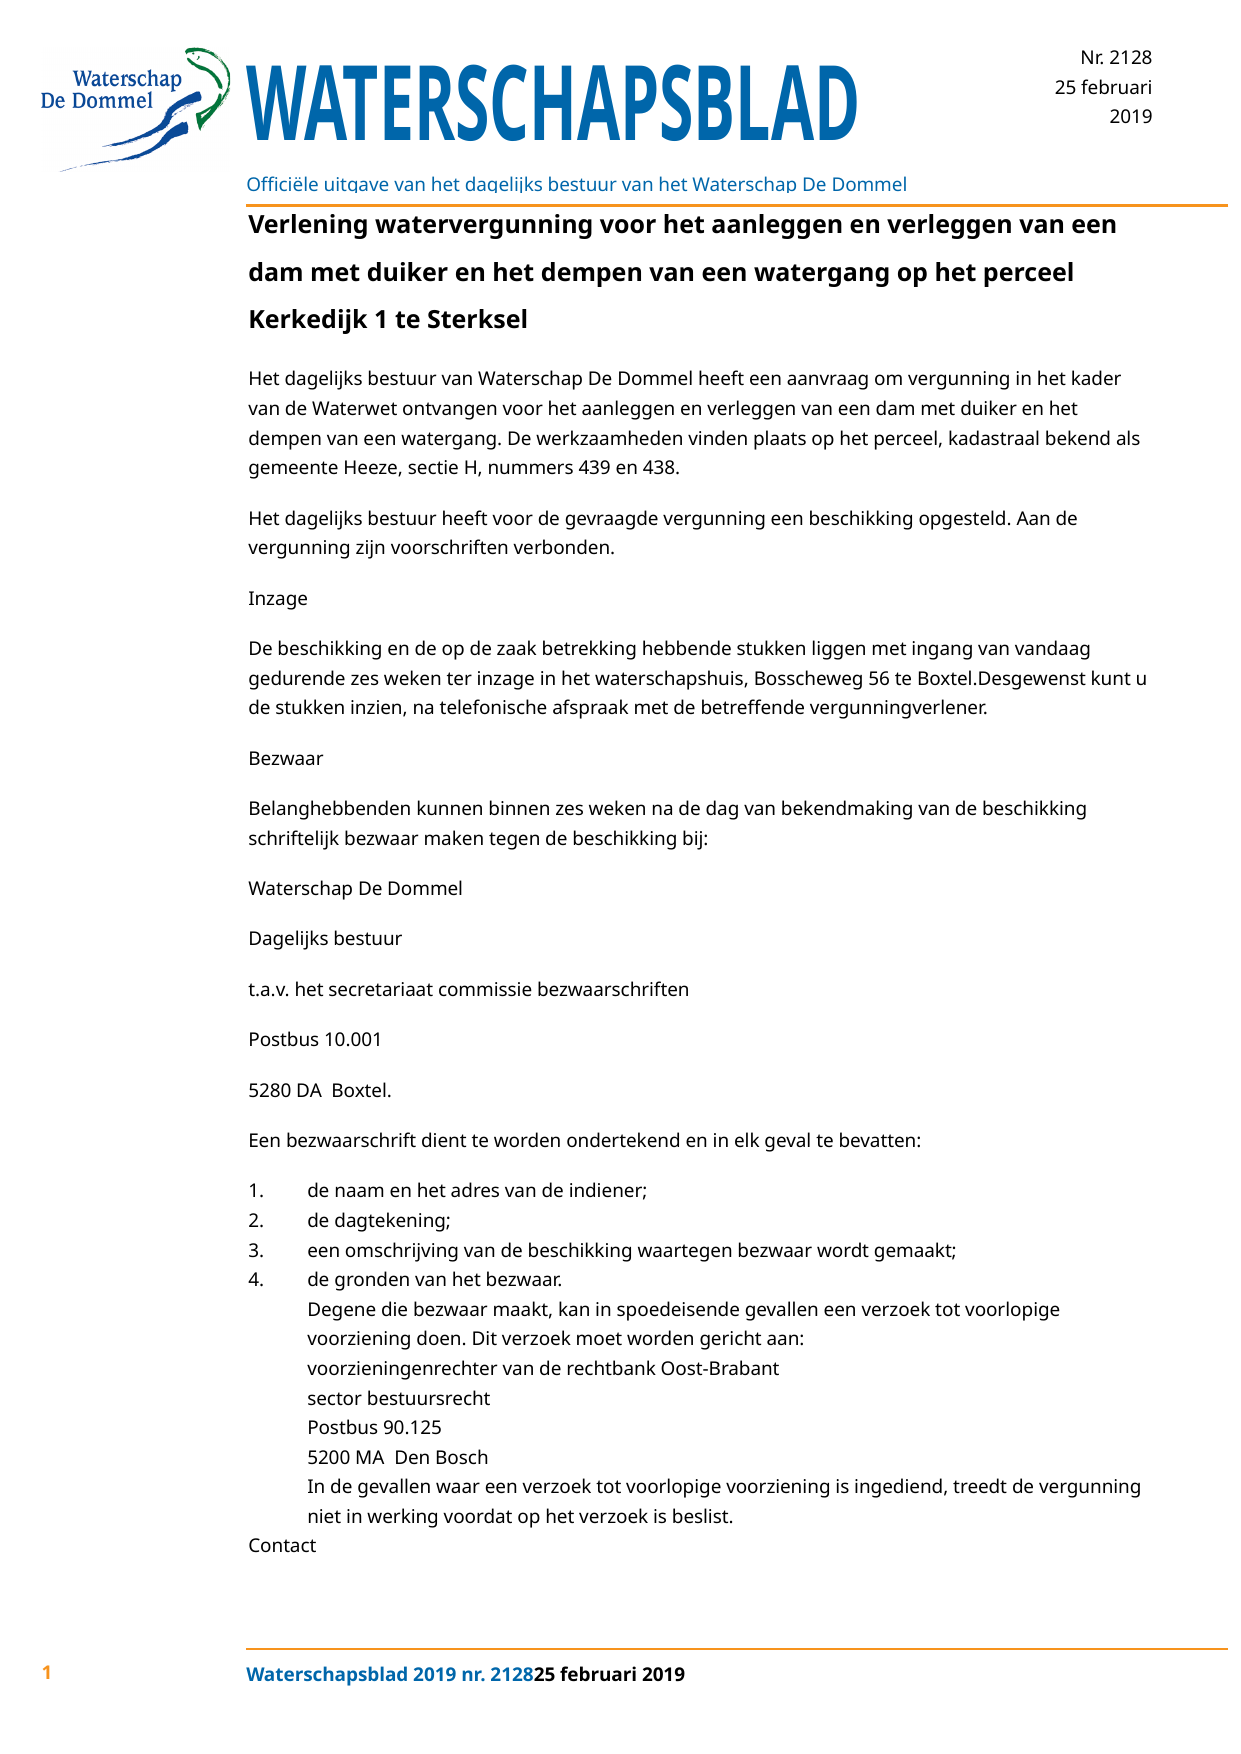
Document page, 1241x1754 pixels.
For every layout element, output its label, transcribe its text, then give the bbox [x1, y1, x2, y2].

list Postbus 90.125 [248, 1414, 1152, 1440]
text Het dagelijks bestuur van Waterschap De Dommel heeft een aanvraag om vergunning in het kader van de Waterwet ontvangen voor het aanleggen en verleggen van een dam met duiker en het dempen van een watergang. De werkzaamheden vinden plaats op het perceel, kadastraal bekend als gemeente Heeze, sectie H, nummers 439 en 438. [248, 366, 1152, 480]
list 5200 MA Den Bosch [248, 1444, 1152, 1469]
text Een bezwaarschrift dient te worden ondertekend en in elk geval te bevatten: [248, 1127, 1152, 1153]
list Degene die bezwaar maakt, kan in spoedeisende gevallen een verzoek tot voorlopige voorziening doen. Dit verzoek moet worden gericht aan: [248, 1296, 1152, 1351]
text 5280 DA Boxtel. [248, 1077, 1152, 1102]
text Inzage [248, 585, 1152, 610]
list de naam en het adres van de indiener; [248, 1178, 1152, 1203]
text t.a.v. het secretariaat commissie bezwaarschriften [248, 976, 1152, 1002]
text Belanghebbenden kunnen binnen zes weken na de dag van bekendmaking van de beschikking schriftelijk bezwaar maken tegen de beschikking bij: [248, 795, 1152, 850]
list sector bestuursrecht [248, 1385, 1152, 1410]
list een omschrijving van de beschikking waartegen bezwaar wordt gemaakt; [248, 1237, 1152, 1262]
list voorzieningenrechter van de rechtbank Oost-Brabant [248, 1355, 1152, 1381]
list de dagtekening; [248, 1207, 1152, 1233]
text Waterschap De Dommel [248, 875, 1152, 901]
text Postbus 10.001 [248, 1026, 1152, 1052]
text Bezwaar [248, 745, 1152, 770]
text De beschikking en de op de zaak betrekking hebbende stukken liggen met ingang van vandaag gedurende zes weken ter inzage in het waterschapshuis, Bosscheweg 56 te Boxtel.Desgewenst kunt u de stukken inzien, na telefonische afspraak met de betreffende vergunningverlener. [248, 635, 1152, 720]
text Verlening watervergunning voor het aanleggen en verleggen van een dam met duiker en het dempen van een watergang op het perceel Kerkedijk 1 te Sterksel [248, 207, 1152, 336]
list de gronden van het bezwaar. [248, 1266, 1152, 1292]
text Het dagelijks bestuur heeft voor de gevraagde vergunning een beschikking opgesteld. Aan de vergunning zijn voorschriften verbonden. [248, 505, 1152, 560]
text Contact [248, 1533, 1152, 1558]
list In de gevallen waar een verzoek tot voorlopige voorziening is ingediend, treedt de vergunning niet in werking voordat op het verzoek is beslist. [248, 1473, 1152, 1529]
picture [41, 47, 231, 172]
text Dagelijks bestuur [248, 926, 1152, 951]
